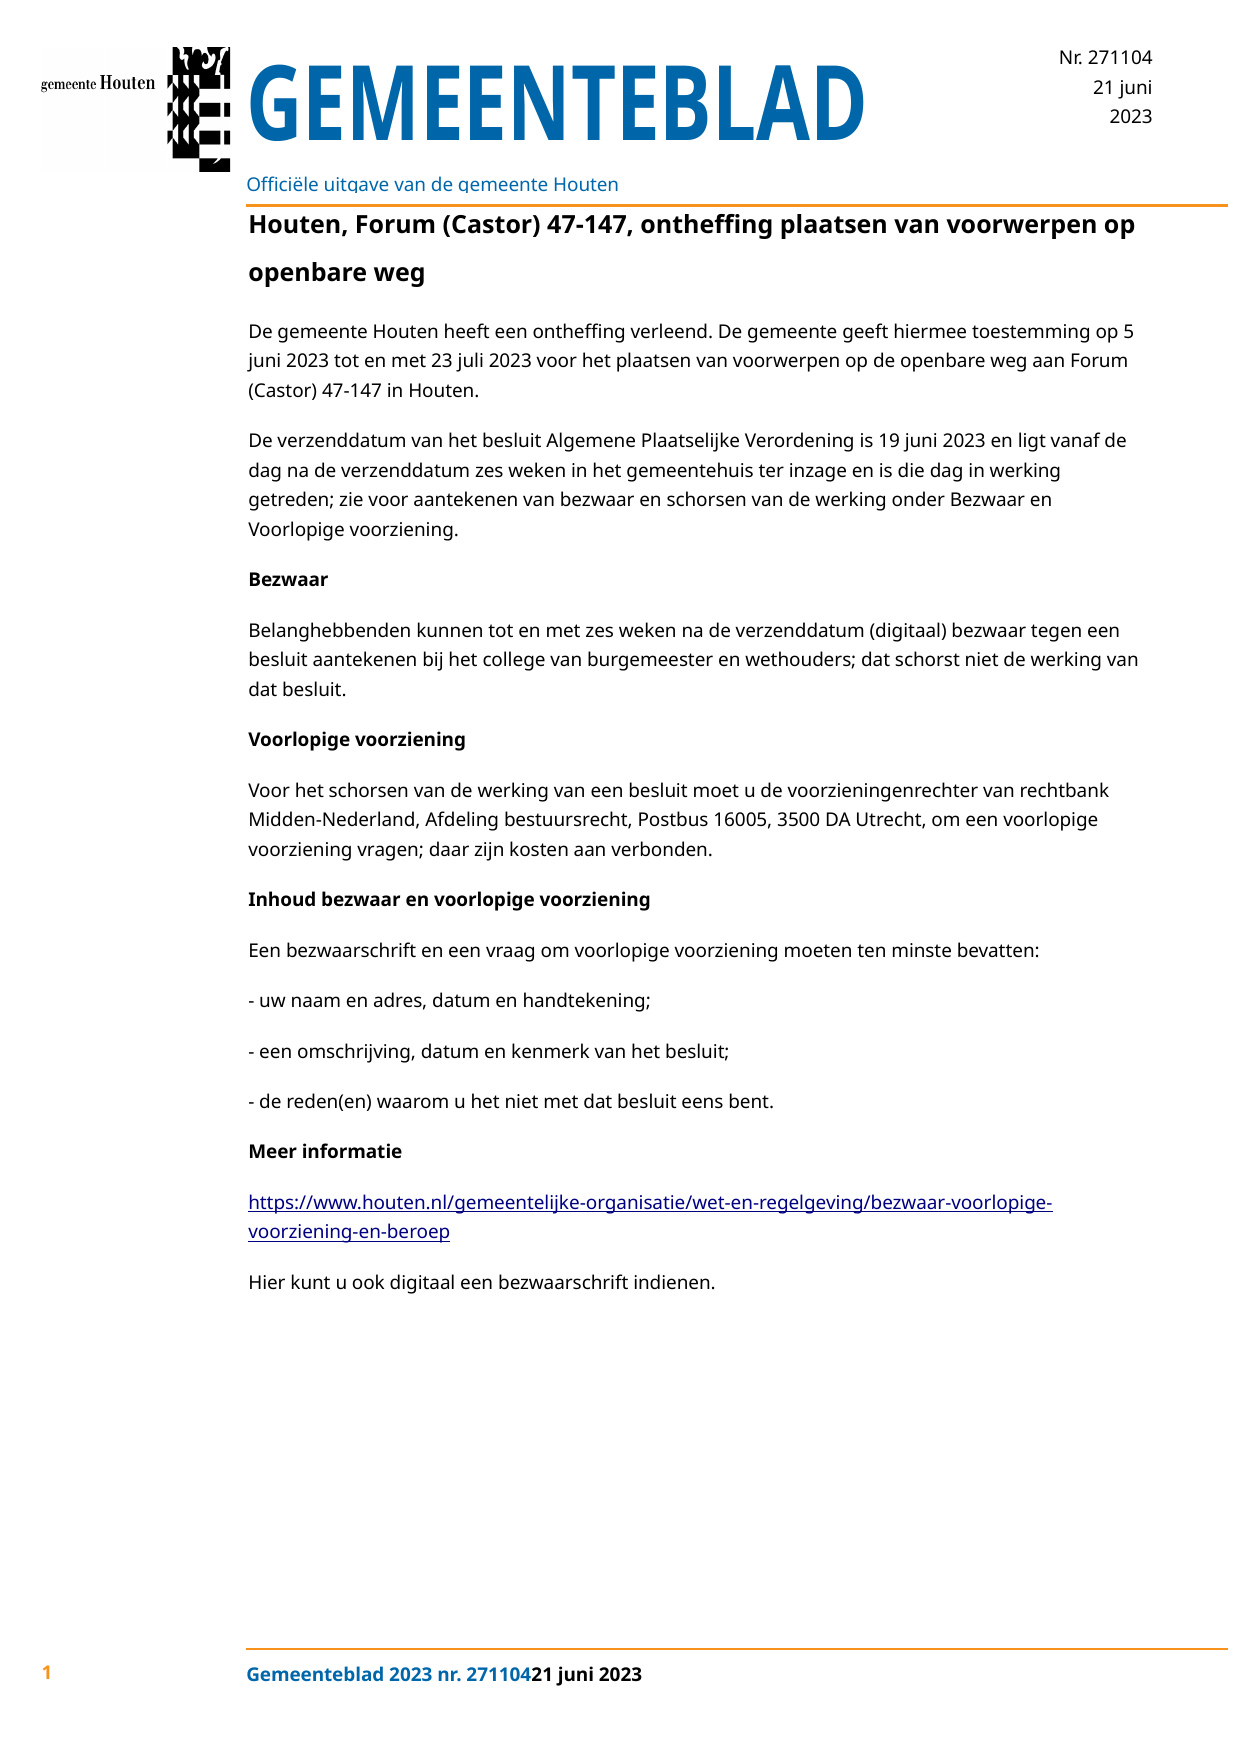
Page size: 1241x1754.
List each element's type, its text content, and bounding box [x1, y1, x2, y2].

text De gemeente Houten heeft een ontheffing verleend. De gemeente geeft hiermee toestemming op 5 juni 2023 tot en met 23 juli 2023 voor het plaatsen van voorwerpen op de openbare weg aan Forum (Castor) 47-147 in Houten. [248, 318, 1152, 403]
text Hier kunt u ook digitaal een bezwaarschrift indienen. [248, 1269, 1152, 1295]
text Houten, Forum (Castor) 47-147, ontheffing plaatsen van voorwerpen op openbare weg [248, 207, 1152, 288]
text Bezwaar [248, 567, 1152, 592]
text Voor het schorsen van de werking van een besluit moet u de voorzieningenrechter van rechtbank Midden-Nederland, Afdeling bestuursrecht, Postbus 16005, 3500 DA Utrecht, om een voorlopige voorziening vragen; daar zijn kosten aan verbonden. [248, 777, 1152, 862]
text - een omschrijving, datum en kenmerk van het besluit; [248, 1038, 1152, 1064]
text Meer informatie [248, 1139, 1152, 1164]
text Een bezwaarschrift en een vraag om voorlopige voorziening moeten ten minste bevatten: [248, 937, 1152, 963]
text De verzenddatum van het besluit Algemene Plaatselijke Verordening is 19 juni 2023 en ligt vanaf de dag na de verzenddatum zes weken in het gemeentehuis ter inzage en is die dag in werking getreden; zie voor aantekenen van bezwaar en schorsen van de werking onder Bezwaar en Voorlopige voorziening. [248, 427, 1152, 542]
picture [41, 47, 231, 172]
text - de reden(en) waarom u het niet met dat besluit eens bent. [248, 1088, 1152, 1114]
text Belanghebbenden kunnen tot en met zes weken na de verzenddatum (digitaal) bezwaar tegen een besluit aantekenen bij het college van burgemeester en wethouders; dat schorst niet de werking van dat besluit. [248, 617, 1152, 702]
text Voorlopige voorziening [248, 727, 1152, 752]
text Inhoud bezwaar en voorlopige voorziening [248, 887, 1152, 912]
text https://www.houten.nl/gemeentelijke-organisatie/wet-en-regelgeving/bezwaar-voorlopige-voorziening-en-beroep [248, 1189, 1152, 1244]
text - uw naam en adres, datum en handtekening; [248, 987, 1152, 1013]
